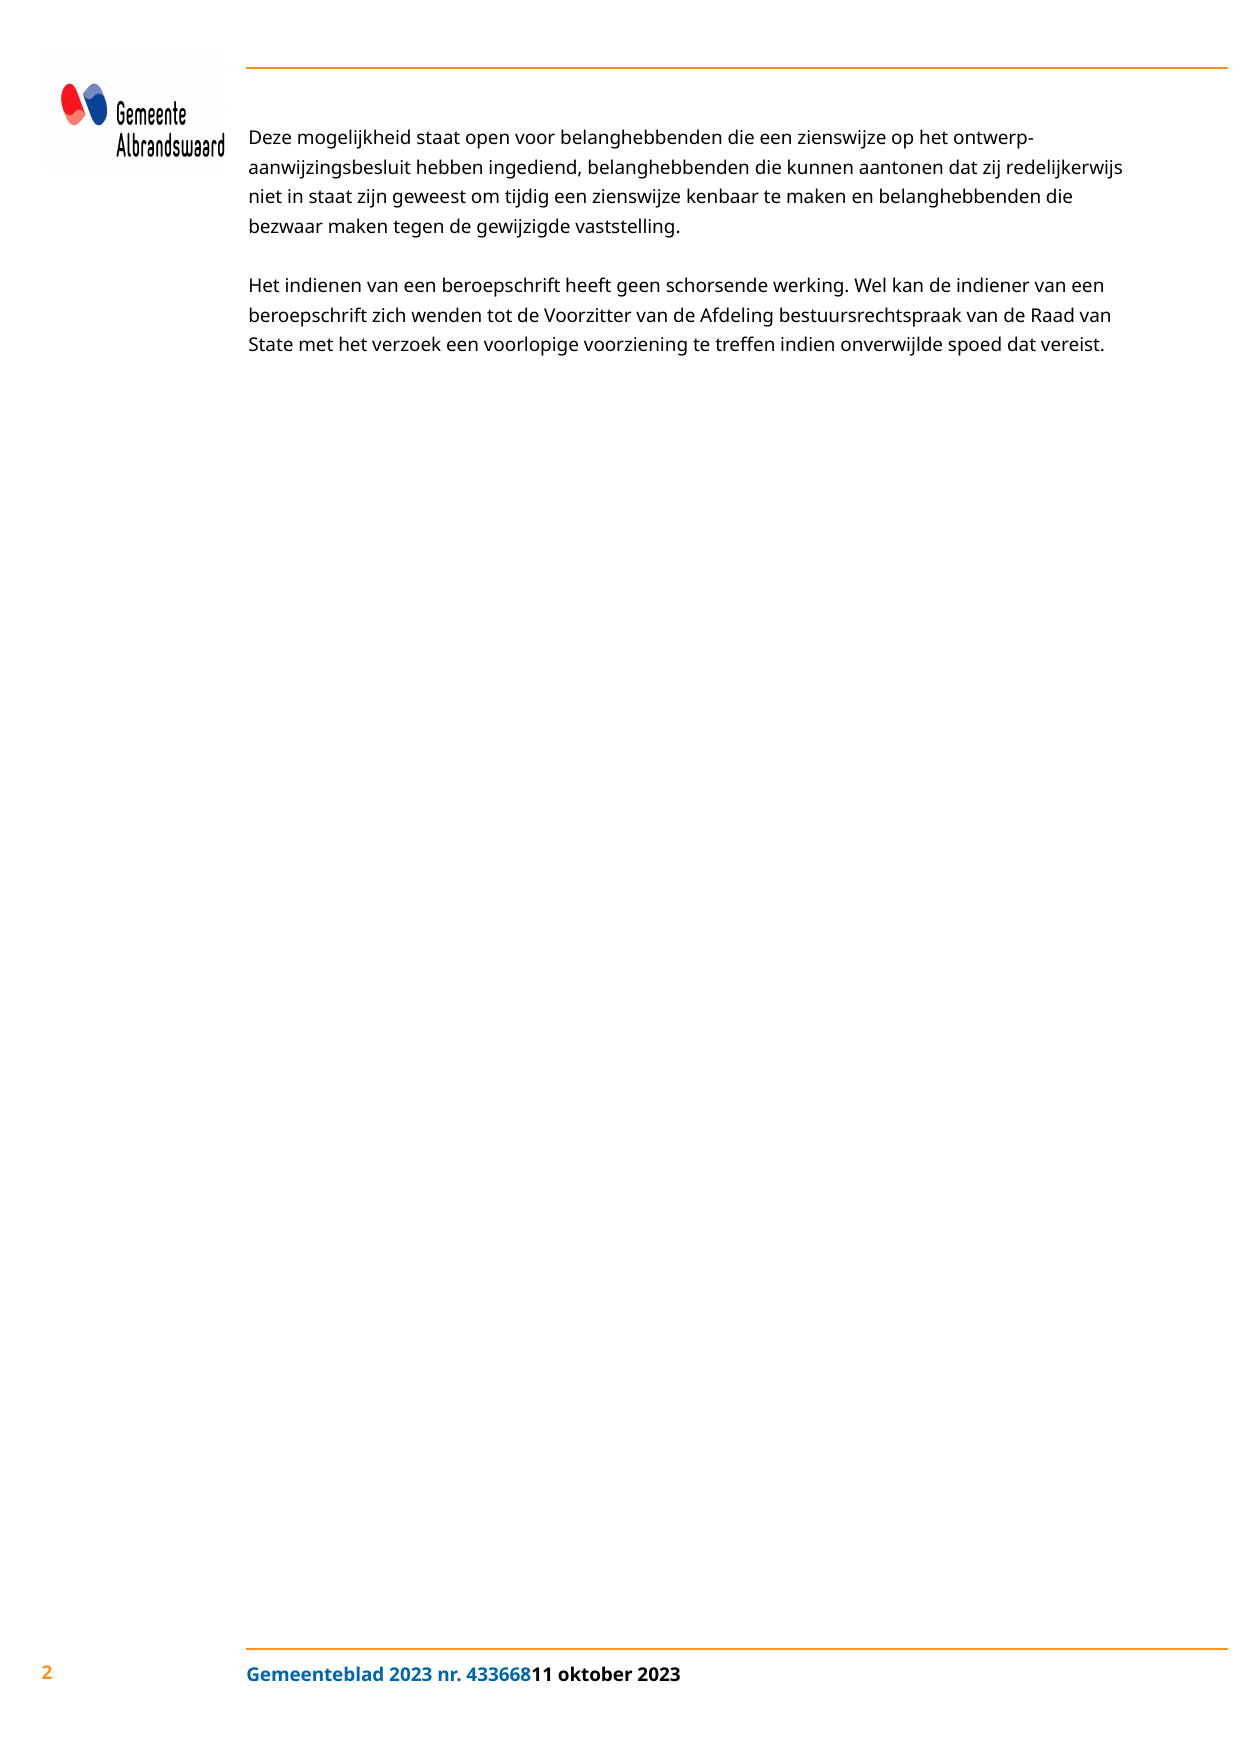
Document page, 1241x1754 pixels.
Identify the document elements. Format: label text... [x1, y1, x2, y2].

picture [41, 47, 231, 172]
text Het indienen van een beroepschrift heeft geen schorsende werking. Wel kan de indiener van een beroepschrift zich wenden tot de Voorzitter van de Afdeling bestuursrechtspraak van de Raad van State met het verzoek een voorlopige voorziening te treffen indien onverwijlde spoed dat vereist. [248, 272, 1152, 357]
text Deze mogelijkheid staat open voor belanghebbenden die een zienswijze op het ontwerp-aanwijzingsbesluit hebben ingediend, belanghebbenden die kunnen aantonen dat zij redelijkerwijs niet in staat zijn geweest om tijdig een zienswijze kenbaar te maken en belanghebbenden die bezwaar maken tegen de gewijzigde vaststelling. [248, 124, 1152, 239]
